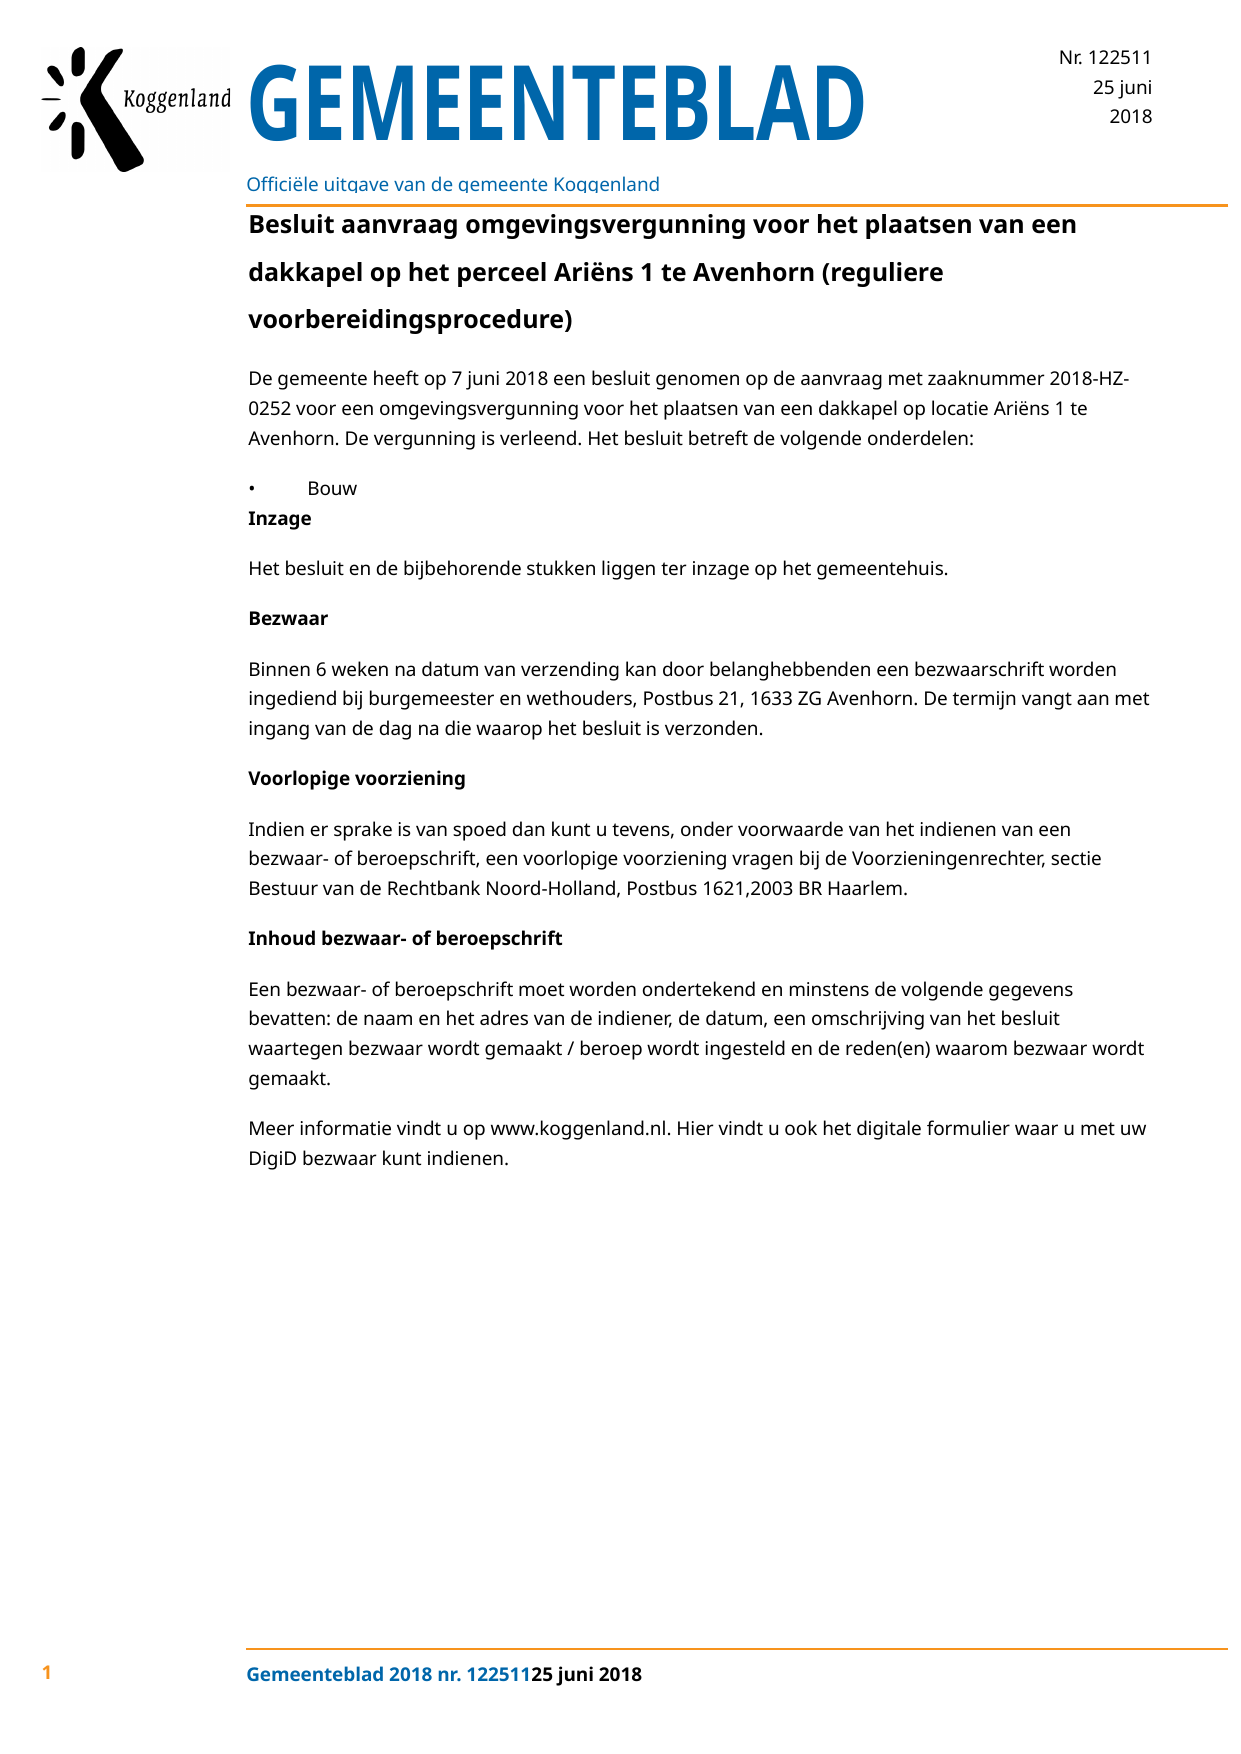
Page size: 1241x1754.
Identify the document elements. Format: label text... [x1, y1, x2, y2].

text Inhoud bezwaar- of beroepschrift [248, 926, 1152, 951]
text Binnen 6 weken na datum van verzending kan door belanghebbenden een bezwaarschrift worden ingediend bij burgemeester en wethouders, Postbus 21, 1633 ZG Avenhorn. De termijn vangt aan met ingang van de dag na die waarop het besluit is verzonden. [248, 656, 1152, 741]
text De gemeente heeft op 7 juni 2018 een besluit genomen op de aanvraag met zaaknummer 2018-HZ-0252 voor een omgevingsvergunning voor het plaatsen van een dakkapel op locatie Ariëns 1 te Avenhorn. De vergunning is verleend. Het besluit betreft de volgende onderdelen: [248, 366, 1152, 450]
text Inzage [248, 505, 1152, 530]
text Meer informatie vindt u op www.koggenland.nl. Hier vindt u ook het digitale formulier waar u met uw DigiD bezwaar kunt indienen. [248, 1115, 1152, 1170]
list Bouw [248, 475, 1152, 501]
text Besluit aanvraag omgevingsvergunning voor het plaatsen van een dakkapel op het perceel Ariëns 1 te Avenhorn (reguliere voorbereidingsprocedure) [248, 207, 1152, 336]
text Een bezwaar- of beroepschrift moet worden ondertekend en minstens de volgende gegevens bevatten: de naam en het adres van de indiener, de datum, een omschrijving van het besluit waartegen bezwaar wordt gemaakt / beroep wordt ingesteld en de reden(en) waarom bezwaar wordt gemaakt. [248, 976, 1152, 1090]
text Voorlopige voorziening [248, 766, 1152, 791]
picture [41, 47, 231, 172]
text Het besluit en de bijbehorende stukken liggen ter inzage op het gemeentehuis. [248, 555, 1152, 581]
text Indien er sprake is van spoed dan kunt u tevens, onder voorwaarde van het indienen van een bezwaar- of beroepschrift, een voorlopige voorziening vragen bij de Voorzieningenrechter, sectie Bestuur van de Rechtbank Noord-Holland, Postbus 1621,2003 BR Haarlem. [248, 816, 1152, 901]
text Bezwaar [248, 606, 1152, 631]
